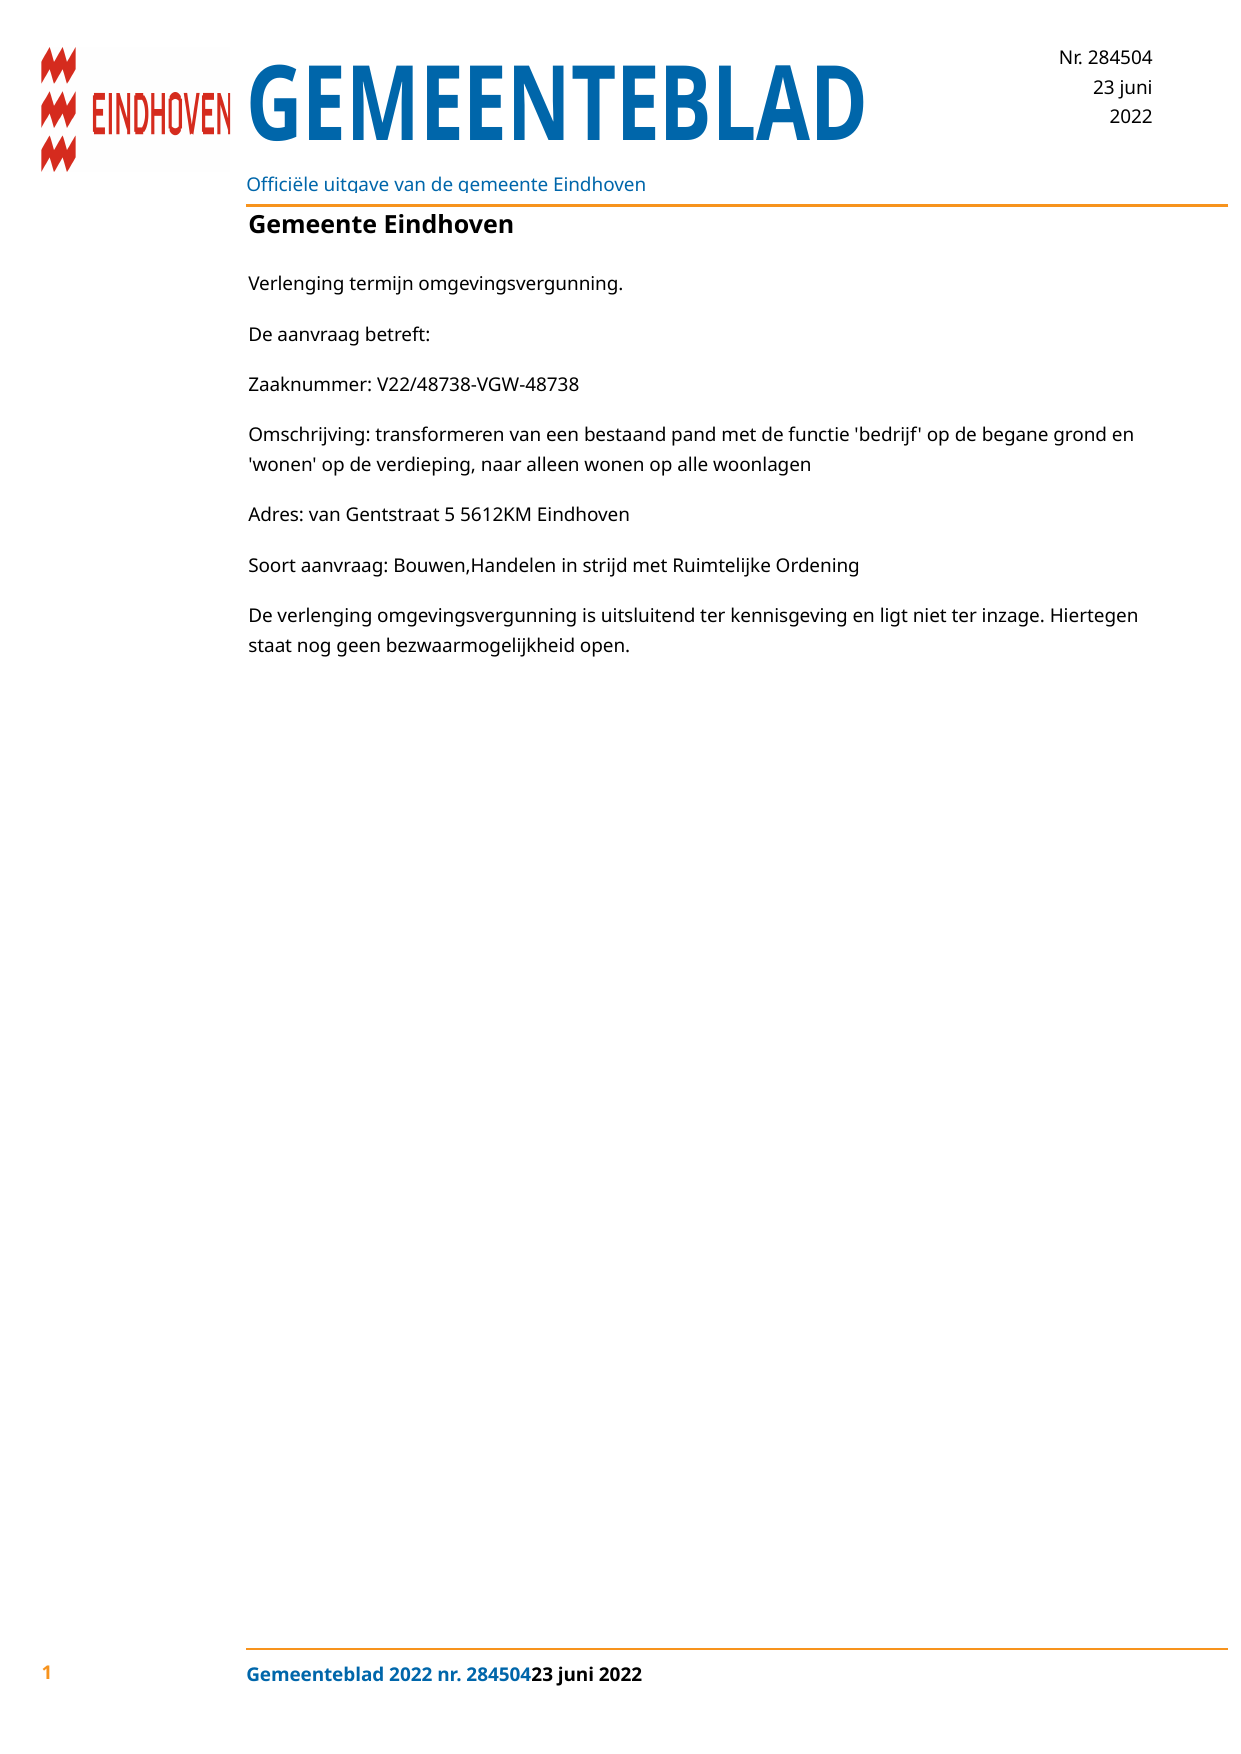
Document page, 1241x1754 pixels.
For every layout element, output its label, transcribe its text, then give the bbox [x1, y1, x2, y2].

text De aanvraag betreft: [248, 321, 1152, 346]
text Omschrijving: transformeren van een bestaand pand met de functie 'bedrijf' op de begane grond en 'wonen' op de verdieping, naar alleen wonen op alle woonlagen [248, 422, 1152, 477]
text Adres: van Gentstraat 5 5612KM Eindhoven [248, 502, 1152, 527]
text De verlenging omgevingsvergunning is uitsluitend ter kennisgeving en ligt niet ter inzage. Hiertegen staat nog geen bezwaarmogelijkheid open. [248, 602, 1152, 658]
text Gemeente Eindhoven [248, 207, 1152, 241]
text Soort aanvraag: Bouwen,Handelen in strijd met Ruimtelijke Ordening [248, 552, 1152, 578]
text Zaaknummer: V22/48738-VGW-48738 [248, 371, 1152, 397]
text Verlenging termijn omgevingsvergunning. [248, 270, 1152, 296]
picture [41, 47, 231, 172]
